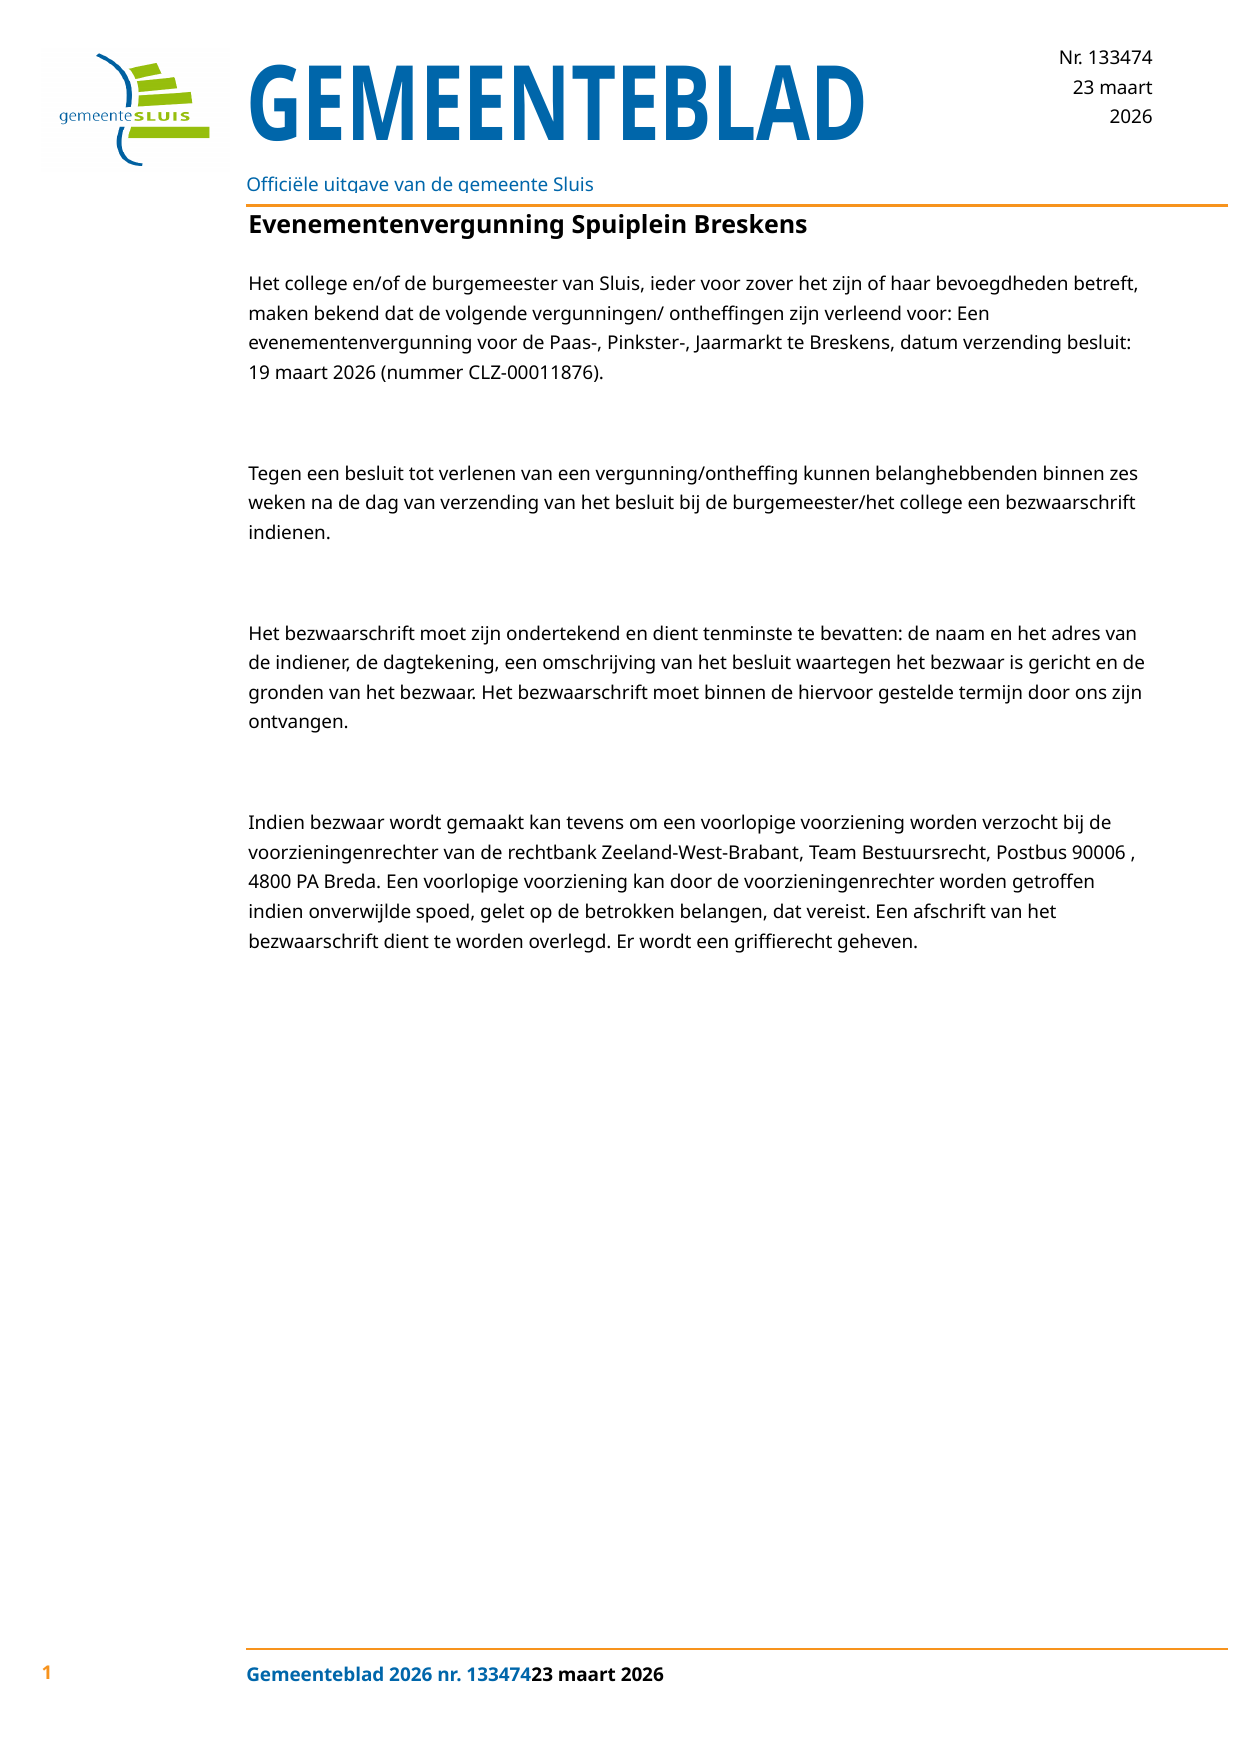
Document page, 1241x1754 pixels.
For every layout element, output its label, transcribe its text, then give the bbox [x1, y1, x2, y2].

text Indien bezwaar wordt gemaakt kan tevens om een voorlopige voorziening worden verzocht bij de voorzieningenrechter van de rechtbank Zeeland-West-Brabant, Team Bestuursrecht, Postbus 90006 , 4800 PA Breda. Een voorlopige voorziening kan door de voorzieningenrechter worden getroffen indien onverwijlde spoed, gelet op de betrokken belangen, dat vereist. Een afschrift van het bezwaarschrift dient te worden overlegd. Er wordt een griffierecht geheven. [248, 809, 1152, 953]
text Tegen een besluit tot verlenen van een vergunning/ontheffing kunnen belanghebbenden binnen zes weken na de dag van verzending van het besluit bij de burgemeester/het college een bezwaarschrift indienen. [248, 460, 1152, 545]
text Evenementenvergunning Spuiplein Breskens [248, 207, 1152, 241]
text Het bezwaarschrift moet zijn ondertekend en dient tenminste te bevatten: de naam en het adres van de indiener, de dagtekening, een omschrijving van het besluit waartegen het bezwaar is gericht en de gronden van het bezwaar. Het bezwaarschrift moet binnen de hiervoor gestelde termijn door ons zijn ontvangen. [248, 620, 1152, 734]
text Het college en/of de burgemeester van Sluis, ieder voor zover het zijn of haar bevoegdheden betreft, maken bekend dat de volgende vergunningen/ ontheffingen zijn verleend voor: Een evenementenvergunning voor de Paas-, Pinkster-, Jaarmarkt te Breskens, datum verzending besluit: 19 maart 2026 (nummer CLZ-00011876). [248, 270, 1152, 385]
picture [41, 47, 231, 172]
